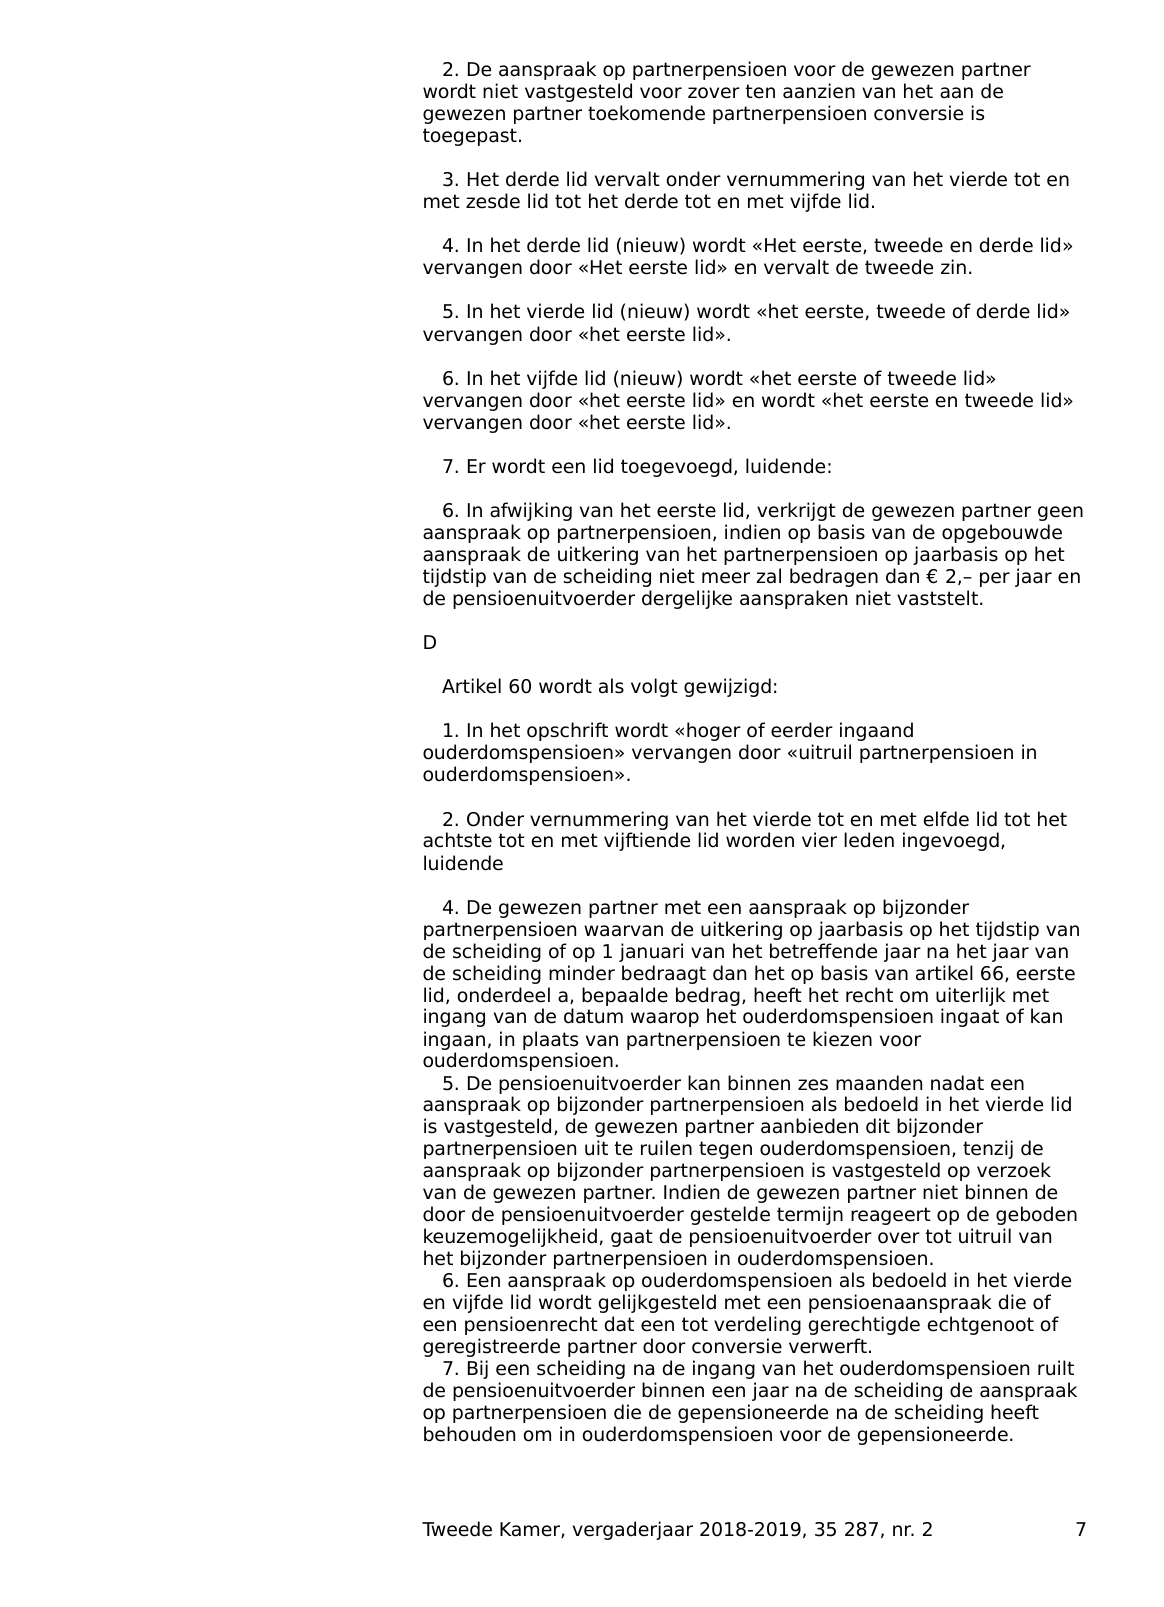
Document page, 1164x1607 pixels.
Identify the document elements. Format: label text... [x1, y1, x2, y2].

text Artikel 60 wordt als volgt gewijzigd: [422, 676, 1087, 698]
text 4. In het derde lid (nieuw) wordt «Het eerste, tweede en derde lid» vervangen door «Het eerste lid» en vervalt de tweede zin. [422, 235, 1087, 279]
text 6. In het vijfde lid (nieuw) wordt «het eerste of tweede lid» vervangen door «het eerste lid» en wordt «het eerste en tweede lid» vervangen door «het eerste lid». [422, 368, 1087, 433]
text 1. In het opschrift wordt «hoger of eerder ingaand ouderdomspensioen» vervangen door «uitruil partnerpensioen in ouderdomspensioen». [422, 720, 1087, 786]
text 5. In het vierde lid (nieuw) wordt «het eerste, tweede of derde lid» vervangen door «het eerste lid». [422, 301, 1087, 345]
text 7. Er wordt een lid toegevoegd, luidende: [422, 456, 1087, 478]
text 2. De aanspraak op partnerpensioen voor de gewezen partner wordt niet vastgesteld voor zover ten aanzien van het aan de gewezen partner toekomende partnerpensioen conversie is toegepast. [422, 59, 1087, 147]
text 2. Onder vernummering van het vierde tot en met elfde lid tot het achtste tot en met vijftiende lid worden vier leden ingevoegd, luidende [422, 808, 1087, 874]
text 4. De gewezen partner met een aanspraak op bijzonder partnerpensioen waarvan de uitkering op jaarbasis op het tijdstip van de scheiding of op 1 januari van het betreffende jaar na het jaar van de scheiding minder bedraagt dan het op basis van artikel 66, eerste lid, onderdeel a, bepaalde bedrag, heeft het recht om uiterlijk met ingang van de datum waarop het ouderdomspensioen ingaat of kan ingaan, in plaats van partnerpensioen te kiezen voor ouderdomspensioen. [422, 897, 1087, 1072]
text 5. De pensioenuitvoerder kan binnen zes maanden nadat een aanspraak op bijzonder partnerpensioen als bedoeld in het vierde lid is vastgesteld, de gewezen partner aanbieden dit bijzonder partnerpensioen uit te ruilen tegen ouderdomspensioen, tenzij de aanspraak op bijzonder partnerpensioen is vastgesteld op verzoek van de gewezen partner. Indien de gewezen partner niet binnen de door de pensioenuitvoerder gestelde termijn reageert op de geboden keuzemogelijkheid, gaat de pensioenuitvoerder over tot uitruil van het bijzonder partnerpensioen in ouderdomspensioen. [422, 1072, 1087, 1270]
text 3. Het derde lid vervalt onder vernummering van het vierde tot en met zesde lid tot het derde tot en met vijfde lid. [422, 169, 1087, 213]
text 6. In afwijking van het eerste lid, verkrijgt de gewezen partner geen aanspraak op partnerpensioen, indien op basis van de opgebouwde aanspraak de uitkering van het partnerpensioen op jaarbasis op het tijdstip van de scheiding niet meer zal bedragen dan € 2,– per jaar en de pensioenuitvoerder dergelijke aanspraken niet vaststelt. [422, 500, 1087, 610]
text 6. Een aanspraak op ouderdomspensioen als bedoeld in het vierde en vijfde lid wordt gelijkgesteld met een pensioenaanspraak die of een pensioenrecht dat een tot verdeling gerechtigde echtgenoot of geregistreerde partner door conversie verwerft. [422, 1270, 1087, 1358]
text 7. Bij een scheiding na de ingang van het ouderdomspensioen ruilt de pensioenuitvoerder binnen een jaar na de scheiding de aanspraak op partnerpensioen die de gepensioneerde na de scheiding heeft behouden om in ouderdomspensioen voor de gepensioneerde. [422, 1358, 1087, 1446]
text D [422, 632, 1087, 654]
